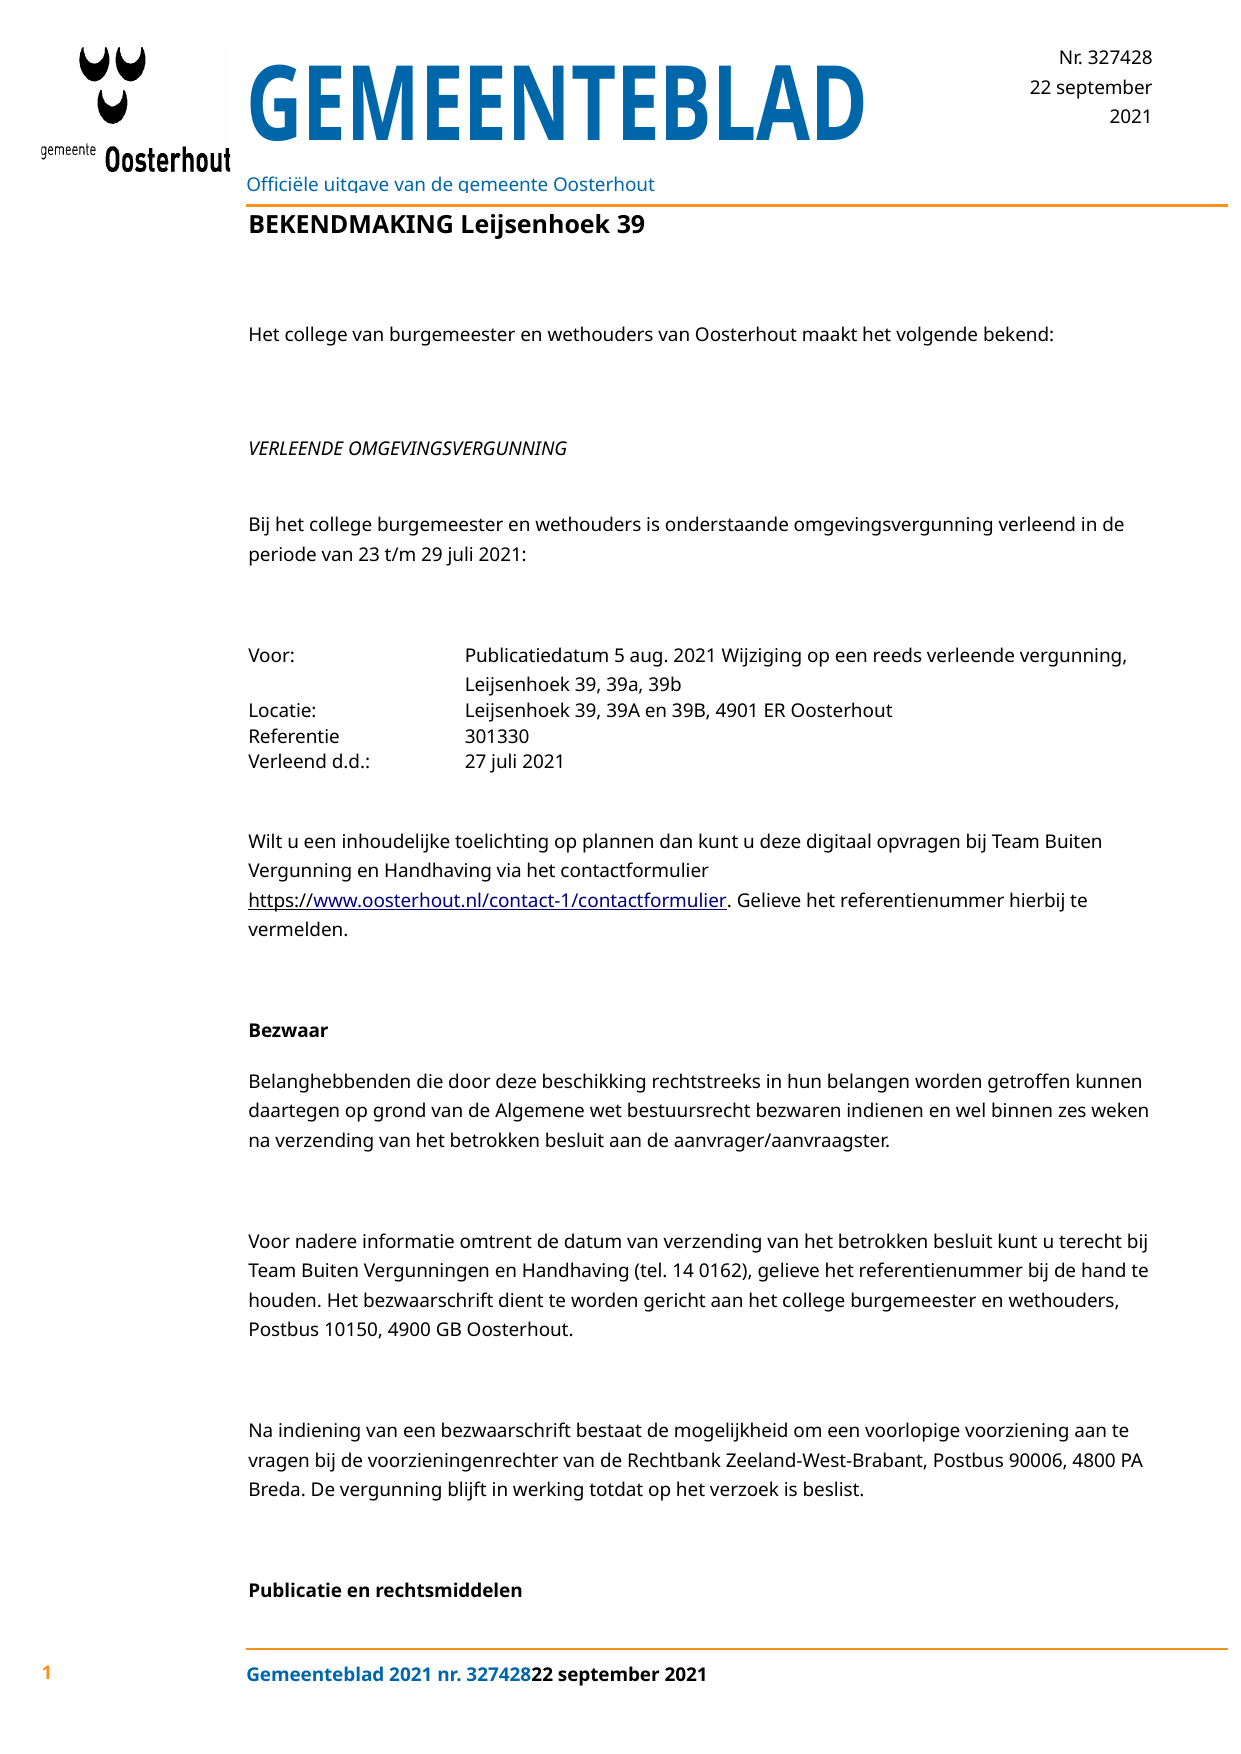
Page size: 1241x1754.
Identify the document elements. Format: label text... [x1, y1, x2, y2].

table_cell Leijsenhoek 39, 39A en 39B, 4901 ER Oosterhout [465, 697, 1152, 723]
text Bezwaar [248, 1017, 1152, 1043]
text Na indiening van een bezwaarschrift bestaat de mogelijkheid om een voorlopige voorziening aan te vragen bij de voorzieningenrechter van de Rechtbank Zeeland-West-Brabant, Postbus 90006, 4800 PA Breda. De vergunning blijft in werking totdat op het verzoek is beslist. [248, 1417, 1152, 1502]
text Publicatie en rechtsmiddelen [248, 1577, 1152, 1603]
text Belanghebbenden die door deze beschikking rechtstreeks in hun belangen worden getroffen kunnen daartegen op grond van de Algemene wet bestuursrecht bezwaren indienen en wel binnen zes weken na verzending van het betrokken besluit aan de aanvrager/aanvraagster. [248, 1068, 1152, 1153]
text Voor nadere informatie omtrent de datum van verzending van het betrokken besluit kunt u terecht bij Team Buiten Vergunningen en Handhaving (tel. 14 0162), gelieve het referentienummer bij de hand te houden. Het bezwaarschrift dient te worden gericht aan het college burgemeester en wethouders, Postbus 10150, 4900 GB Oosterhout. [248, 1228, 1152, 1342]
table_header Voor: [248, 642, 464, 697]
table_cell 27 juli 2021 [465, 749, 1152, 774]
text BEKENDMAKING Leijsenhoek 39 [248, 207, 1152, 241]
text Bij het college burgemeester en wethouders is onderstaande omgevingsvergunning verleend in de periode van 23 t/m 29 juli 2021: [248, 511, 1152, 567]
text VERLEENDE OMGEVINGSVERGUNNING [248, 435, 1152, 461]
text Het college van burgemeester en wethouders van Oosterhout maakt het volgende bekend: [248, 321, 1152, 346]
table_cell Referentie [248, 723, 464, 748]
table_cell Locatie: [248, 697, 464, 723]
text Wilt u een inhoudelijke toelichting op plannen dan kunt u deze digitaal opvragen bij Team Buiten Vergunning en Handhaving via het contactformulier https://www.oosterhout.nl/contact-1/contactformulier. Gelieve het referentienummer hierbij te vermelden. [248, 828, 1152, 942]
table_header Publicatiedatum 5 aug. 2021 Wijziging op een reeds verleende vergunning, Leijsenhoek 39, 39a, 39b [465, 642, 1152, 697]
table_cell Verleend d.d.: [248, 749, 464, 774]
table_cell 301330 [465, 723, 1152, 748]
picture [41, 47, 231, 172]
